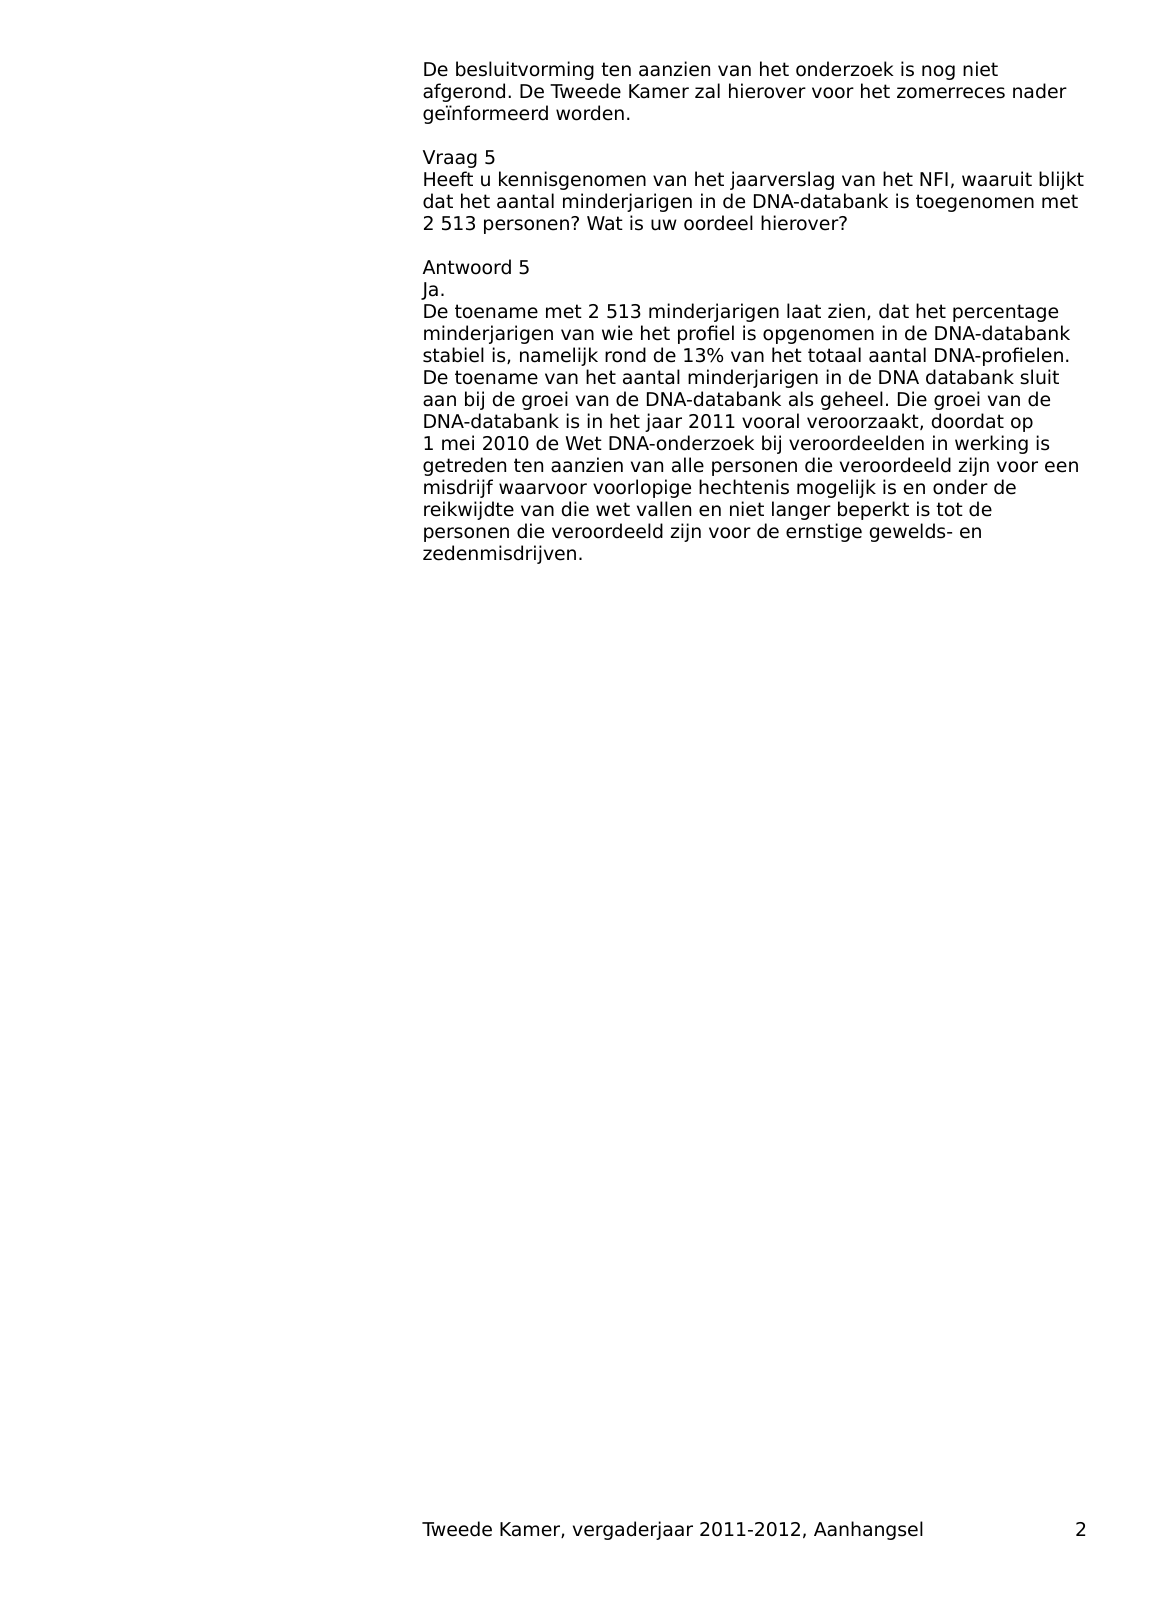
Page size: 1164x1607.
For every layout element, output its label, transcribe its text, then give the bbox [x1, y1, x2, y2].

text Antwoord 5 [422, 257, 1087, 279]
text Ja. [422, 279, 1087, 301]
text De besluitvorming ten aanzien van het onderzoek is nog niet afgerond. De Tweede Kamer zal hierover voor het zomerreces nader geïnformeerd worden. [422, 59, 1087, 125]
text De toename met 2 513 minderjarigen laat zien, dat het percentage minderjarigen van wie het profiel is opgenomen in de DNA-databank stabiel is, namelijk rond de 13% van het totaal aantal DNA-profielen. De toename van het aantal minderjarigen in de DNA databank sluit aan bij de groei van de DNA-databank als geheel. Die groei van de DNA-databank is in het jaar 2011 vooral veroorzaakt, doordat op 1 mei 2010 de Wet DNA-onderzoek bij veroordeelden in werking is getreden ten aanzien van alle personen die veroordeeld zijn voor een misdrijf waarvoor voorlopige hechtenis mogelijk is en onder de reikwijdte van die wet vallen en niet langer beperkt is tot de personen die veroordeeld zijn voor de ernstige gewelds- en zedenmisdrijven. [422, 301, 1087, 565]
text Heeft u kennisgenomen van het jaarverslag van het NFI, waaruit blijkt dat het aantal minderjarigen in de DNA-databank is toegenomen met 2 513 personen? Wat is uw oordeel hierover? [422, 169, 1087, 235]
text Vraag 5 [422, 147, 1087, 169]
